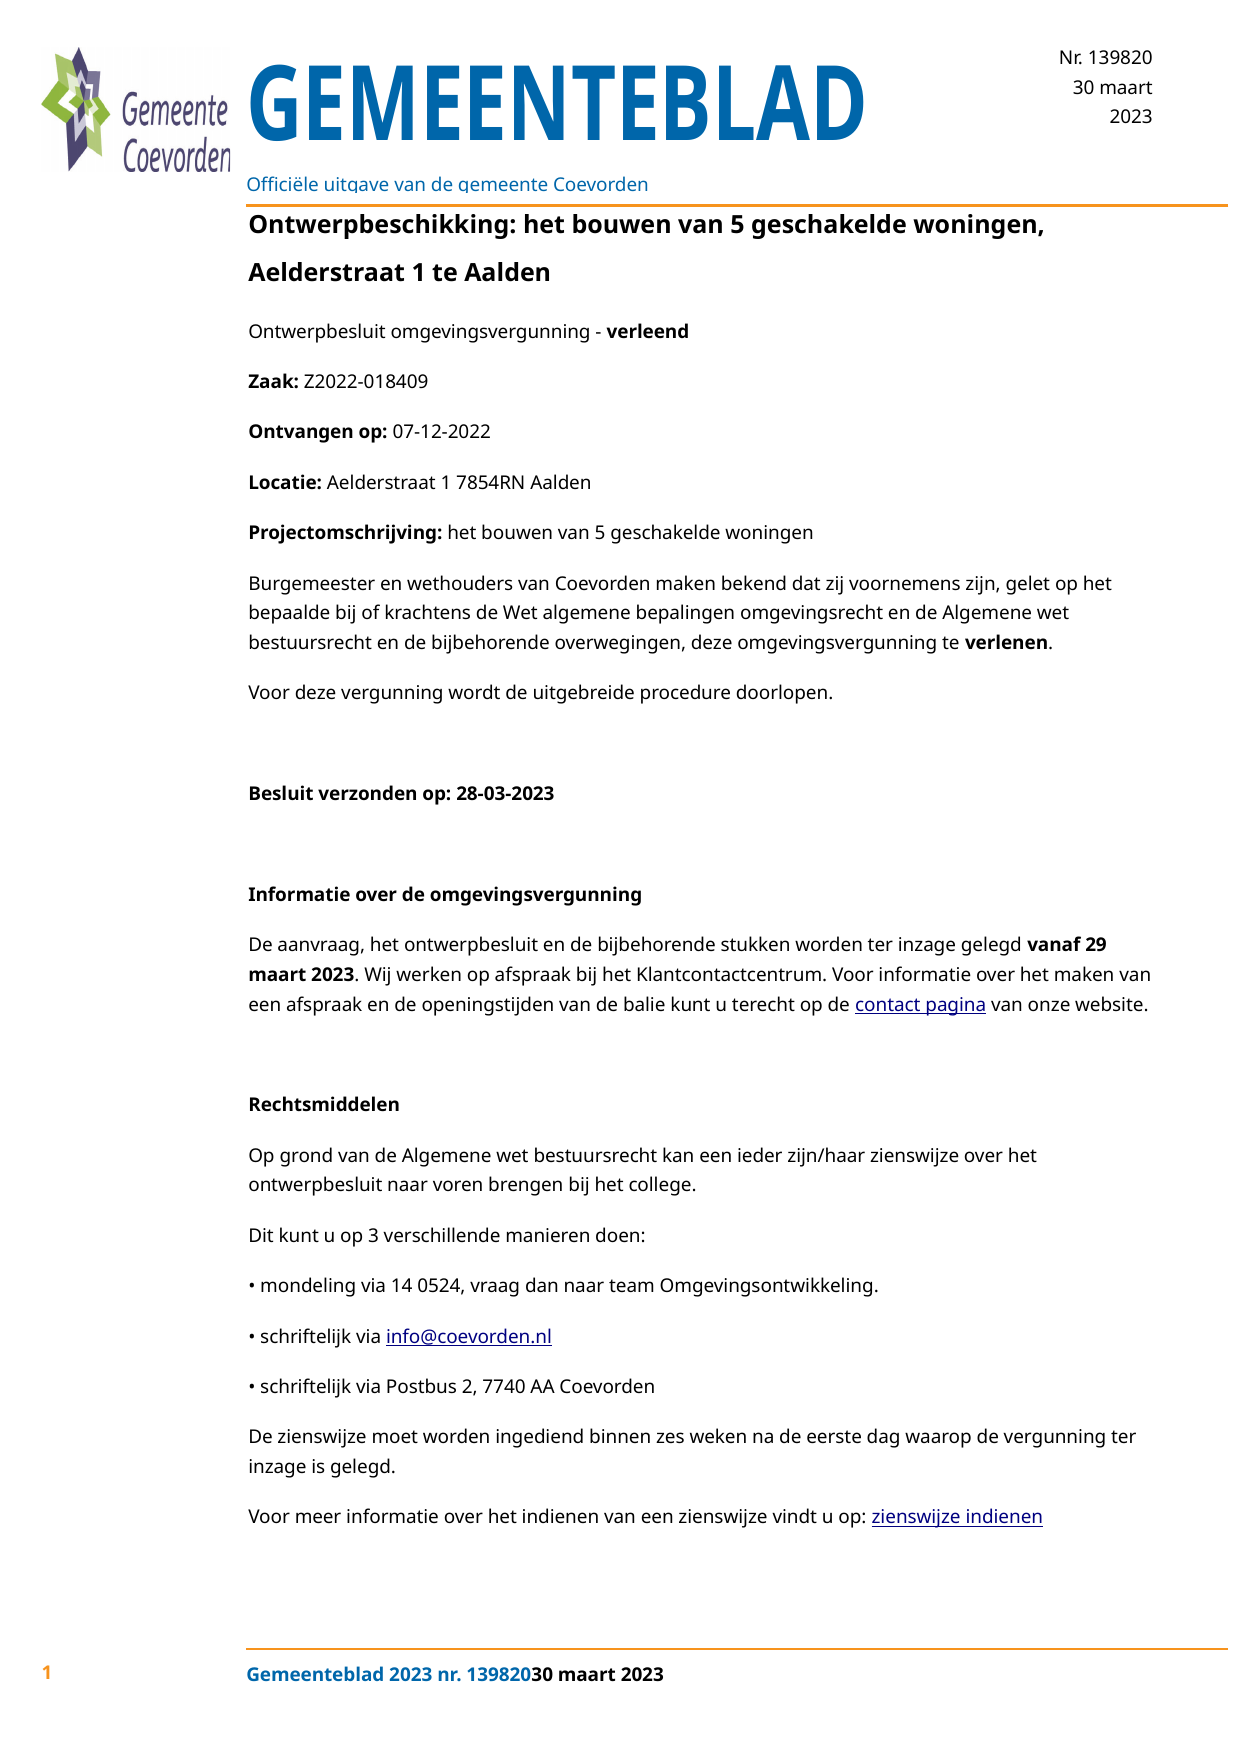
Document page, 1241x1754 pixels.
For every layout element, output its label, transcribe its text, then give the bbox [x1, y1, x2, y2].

text Projectomschrijving: het bouwen van 5 geschakelde woningen [248, 519, 1152, 545]
text Zaak: Z2022-018409 [248, 368, 1152, 394]
text Locatie: Aelderstraat 1 7854RN Aalden [248, 469, 1152, 495]
text Rechtsmiddelen [248, 1092, 1152, 1117]
text • mondeling via 14 0524, vraag dan naar team Omgevingsontwikkeling. [248, 1272, 1152, 1298]
text Ontwerpbesluit omgevingsvergunning - verleend [248, 318, 1152, 344]
text • schriftelijk via Postbus 2, 7740 AA Coevorden [248, 1373, 1152, 1399]
text De zienswijze moet worden ingediend binnen zes weken na de eerste dag waarop de vergunning ter inzage is gelegd. [248, 1424, 1152, 1479]
text De aanvraag, het ontwerpbesluit en de bijbehorende stukken worden ter inzage gelegd vanaf 29 maart 2023. Wij werken op afspraak bij het Klantcontactcentrum. Voor informatie over het maken van een afspraak en de openingstijden van de balie kunt u terecht op de contact pagina van onze website. [248, 932, 1152, 1017]
text Informatie over de omgevingsvergunning [248, 881, 1152, 907]
text Besluit verzonden op: 28-03-2023 [248, 780, 1152, 806]
text Op grond van de Algemene wet bestuursrecht kan een ieder zijn/haar zienswijze over het ontwerpbesluit naar voren brengen bij het college. [248, 1142, 1152, 1197]
text Ontwerpbeschikking: het bouwen van 5 geschakelde woningen, Aelderstraat 1 te Aalden [248, 207, 1152, 288]
text Voor deze vergunning wordt de uitgebreide procedure doorlopen. [248, 679, 1152, 705]
text • schriftelijk via info@coevorden.nl [248, 1323, 1152, 1349]
text Voor meer informatie over het indienen van een zienswijze vindt u op: zienswijze indienen [248, 1504, 1152, 1529]
text Ontvangen op: 07-12-2022 [248, 419, 1152, 444]
text Dit kunt u op 3 verschillende manieren doen: [248, 1222, 1152, 1248]
text Burgemeester en wethouders van Coevorden maken bekend dat zij voornemens zijn, gelet op het bepaalde bij of krachtens de Wet algemene bepalingen omgevingsrecht en de Algemene wet bestuursrecht en de bijbehorende overwegingen, deze omgevingsvergunning te verlenen. [248, 570, 1152, 655]
picture [41, 47, 231, 172]
